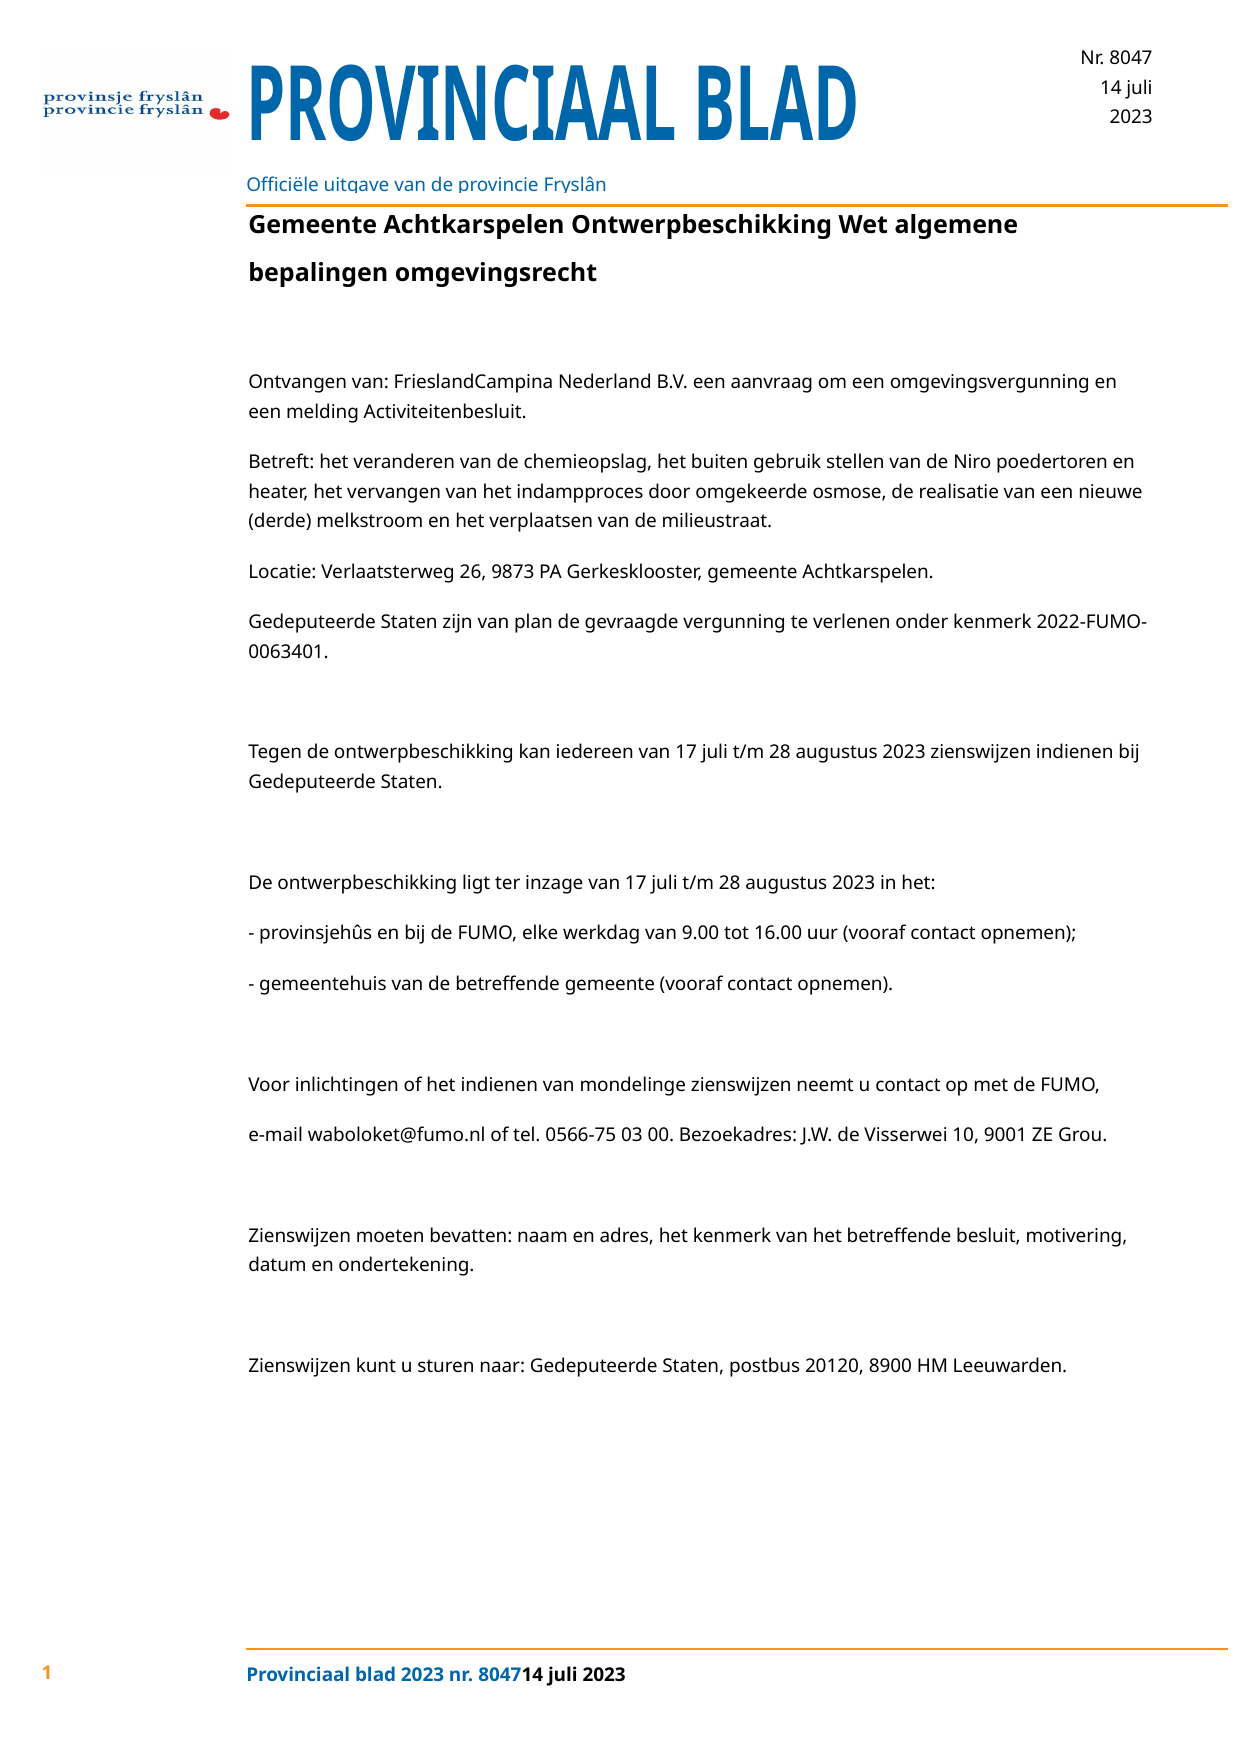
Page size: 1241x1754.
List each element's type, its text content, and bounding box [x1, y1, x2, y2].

text Betreft: het veranderen van de chemieopslag, het buiten gebruik stellen van de Niro poedertoren en heater, het vervangen van het indampproces door omgekeerde osmose, de realisatie van een nieuwe (derde) melkstroom en het verplaatsen van de milieustraat. [248, 448, 1152, 533]
text Locatie: Verlaatsterweg 26, 9873 PA Gerkesklooster, gemeente Achtkarspelen. [248, 558, 1152, 584]
text Zienswijzen moeten bevatten: naam en adres, het kenmerk van het betreffende besluit, motivering, datum en ondertekening. [248, 1222, 1152, 1277]
text - gemeentehuis van de betreffende gemeente (vooraf contact opnemen). [248, 970, 1152, 996]
text Ontvangen van: FrieslandCampina Nederland B.V. een aanvraag om een omgevingsvergunning en een melding Activiteitenbesluit. [248, 368, 1152, 424]
text e-mail waboloket@fumo.nl of tel. 0566-75 03 00. Bezoekadres: J.W. de Visserwei 10, 9001 ZE Grou. [248, 1121, 1152, 1147]
text Gemeente Achtkarspelen Ontwerpbeschikking Wet algemene bepalingen omgevingsrecht [248, 207, 1152, 288]
picture [41, 47, 231, 172]
text De ontwerpbeschikking ligt ter inzage van 17 juli t/m 28 augustus 2023 in het: [248, 869, 1152, 895]
text Tegen de ontwerpbeschikking kan iedereen van 17 juli t/m 28 augustus 2023 zienswijzen indienen bij Gedeputeerde Staten. [248, 739, 1152, 794]
text Voor inlichtingen of het indienen van mondelinge zienswijzen neemt u contact op met de FUMO, [248, 1071, 1152, 1097]
text Gedeputeerde Staten zijn van plan de gevraagde vergunning te verlenen onder kenmerk 2022-FUMO-0063401. [248, 608, 1152, 664]
text - provinsjehûs en bij de FUMO, elke werkdag van 9.00 tot 16.00 uur (vooraf contact opnemen); [248, 919, 1152, 945]
text Zienswijzen kunt u sturen naar: Gedeputeerde Staten, postbus 20120, 8900 HM Leeuwarden. [248, 1352, 1152, 1378]
